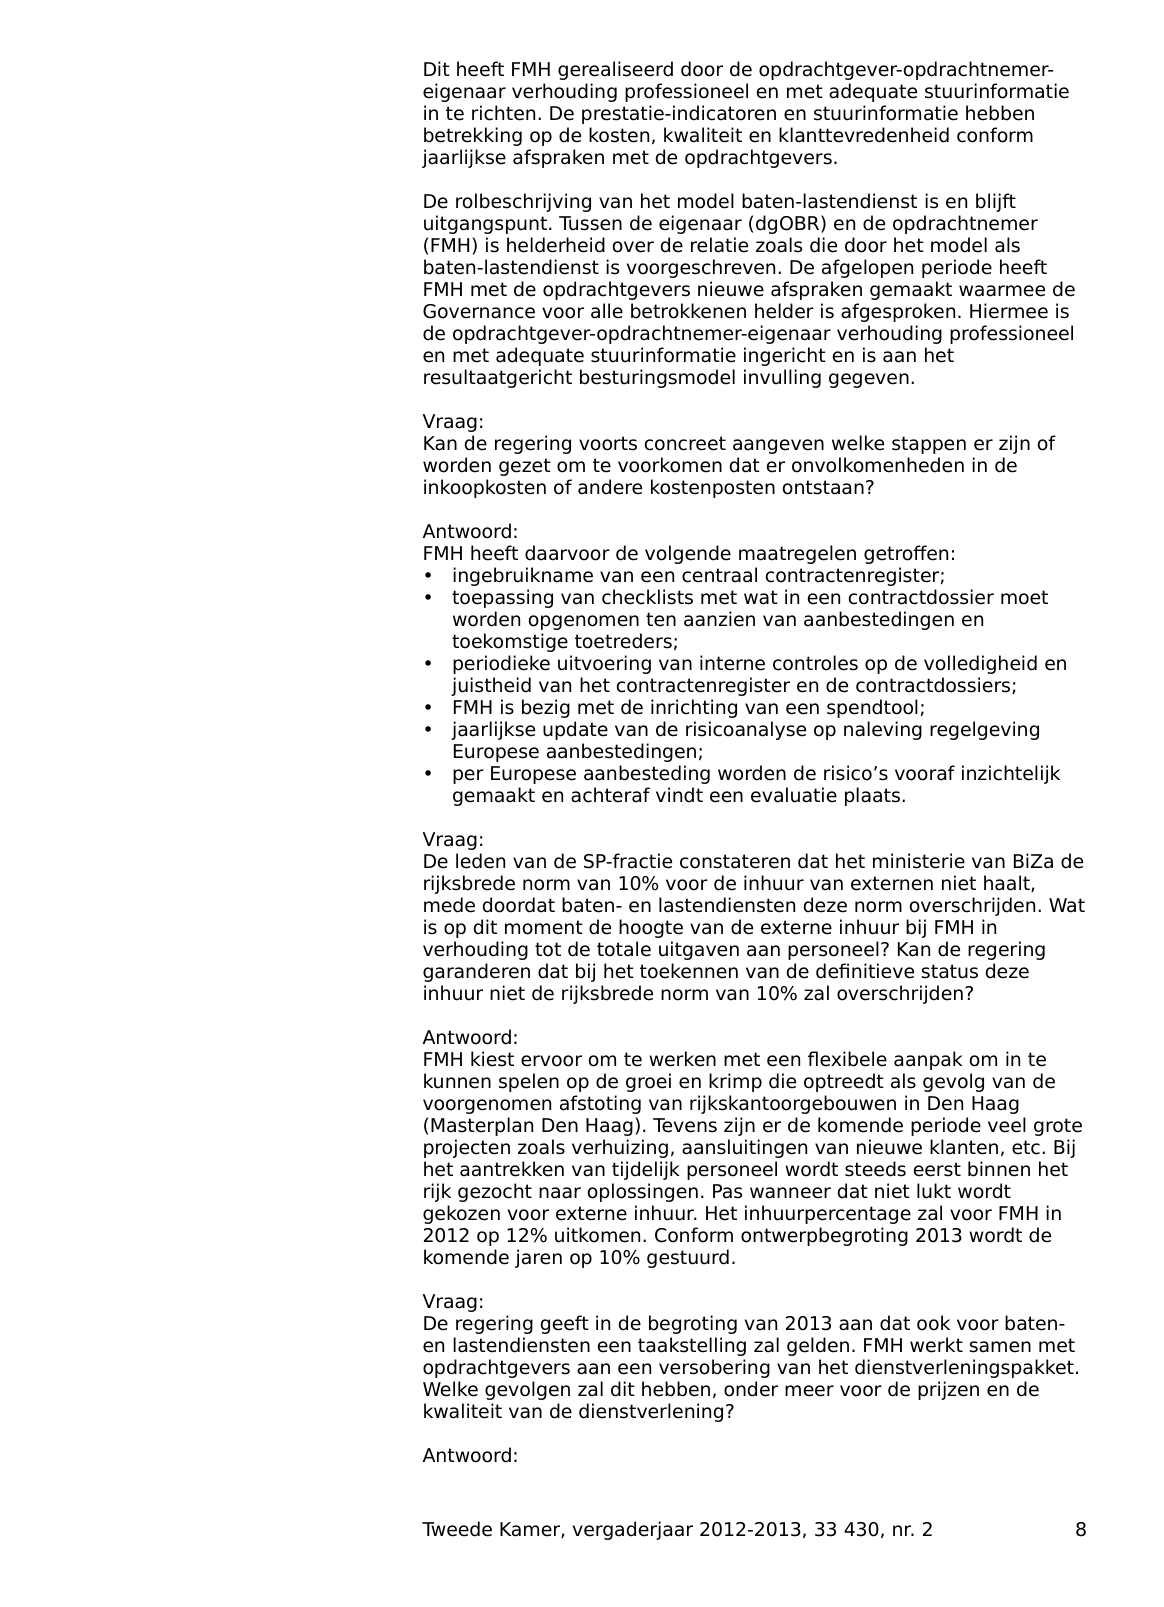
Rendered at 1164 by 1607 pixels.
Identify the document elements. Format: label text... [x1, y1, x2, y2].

text • periodieke uitvoering van interne controles op de volledigheid en juistheid van het contractenregister en de contractdossiers; [422, 653, 1087, 697]
text Antwoord: [422, 1445, 1087, 1467]
text De rolbeschrijving van het model baten-lastendienst is en blijft uitgangspunt. Tussen de eigenaar (dgOBR) en de opdrachtnemer (FMH) is helderheid over de relatie zoals die door het model als baten-lastendienst is voorgeschreven. De afgelopen periode heeft FMH met de opdrachtgevers nieuwe afspraken gemaakt waarmee de Governance voor alle betrokkenen helder is afgesproken. Hiermee is de opdrachtgever-opdrachtnemer-eigenaar verhouding professioneel en met adequate stuurinformatie ingericht en is aan het resultaatgericht besturingsmodel invulling gegeven. [422, 191, 1087, 389]
text • per Europese aanbesteding worden de risico’s vooraf inzichtelijk gemaakt en achteraf vindt een evaluatie plaats. [422, 763, 1087, 807]
text Vraag: [422, 411, 1087, 433]
text Kan de regering voorts concreet aangeven welke stappen er zijn of worden gezet om te voorkomen dat er onvolkomenheden in de inkoopkosten of andere kostenposten ontstaan? [422, 433, 1087, 499]
text FMH heeft daarvoor de volgende maatregelen getroffen: [422, 543, 1087, 565]
text Antwoord: [422, 1027, 1087, 1049]
text Antwoord: [422, 521, 1087, 543]
text • toepassing van checklists met wat in een contractdossier moet worden opgenomen ten aanzien van aanbestedingen en toekomstige toetreders; [422, 587, 1087, 653]
text FMH kiest ervoor om te werken met een flexibele aanpak om in te kunnen spelen op de groei en krimp die optreedt als gevolg van de voorgenomen afstoting van rijkskantoorgebouwen in Den Haag (Masterplan Den Haag). Tevens zijn er de komende periode veel grote projecten zoals verhuizing, aansluitingen van nieuwe klanten, etc. Bij het aantrekken van tijdelijk personeel wordt steeds eerst binnen het rijk gezocht naar oplossingen. Pas wanneer dat niet lukt wordt gekozen voor externe inhuur. Het inhuurpercentage zal voor FMH in 2012 op 12% uitkomen. Conform ontwerpbegroting 2013 wordt de komende jaren op 10% gestuurd. [422, 1049, 1087, 1269]
text Vraag: [422, 1291, 1087, 1313]
text • FMH is bezig met de inrichting van een spendtool; [422, 697, 1087, 719]
text Vraag: [422, 829, 1087, 851]
text Dit heeft FMH gerealiseerd door de opdrachtgever-opdrachtnemer-eigenaar verhouding professioneel en met adequate stuurinformatie in te richten. De prestatie-indicatoren en stuurinformatie hebben betrekking op de kosten, kwaliteit en klanttevredenheid conform jaarlijkse afspraken met de opdrachtgevers. [422, 59, 1087, 169]
text De leden van de SP-fractie constateren dat het ministerie van BiZa de rijksbrede norm van 10% voor de inhuur van externen niet haalt, mede doordat baten- en lastendiensten deze norm overschrijden. Wat is op dit moment de hoogte van de externe inhuur bij FMH in verhouding tot de totale uitgaven aan personeel? Kan de regering garanderen dat bij het toekennen van de definitieve status deze inhuur niet de rijksbrede norm van 10% zal overschrijden? [422, 851, 1087, 1005]
text • jaarlijkse update van de risicoanalyse op naleving regelgeving Europese aanbestedingen; [422, 719, 1087, 763]
text De regering geeft in de begroting van 2013 aan dat ook voor baten- en lastendiensten een taakstelling zal gelden. FMH werkt samen met opdrachtgevers aan een versobering van het dienstverleningspakket. Welke gevolgen zal dit hebben, onder meer voor de prijzen en de kwaliteit van de dienstverlening? [422, 1313, 1087, 1423]
text • ingebruikname van een centraal contractenregister; [422, 565, 1087, 587]
